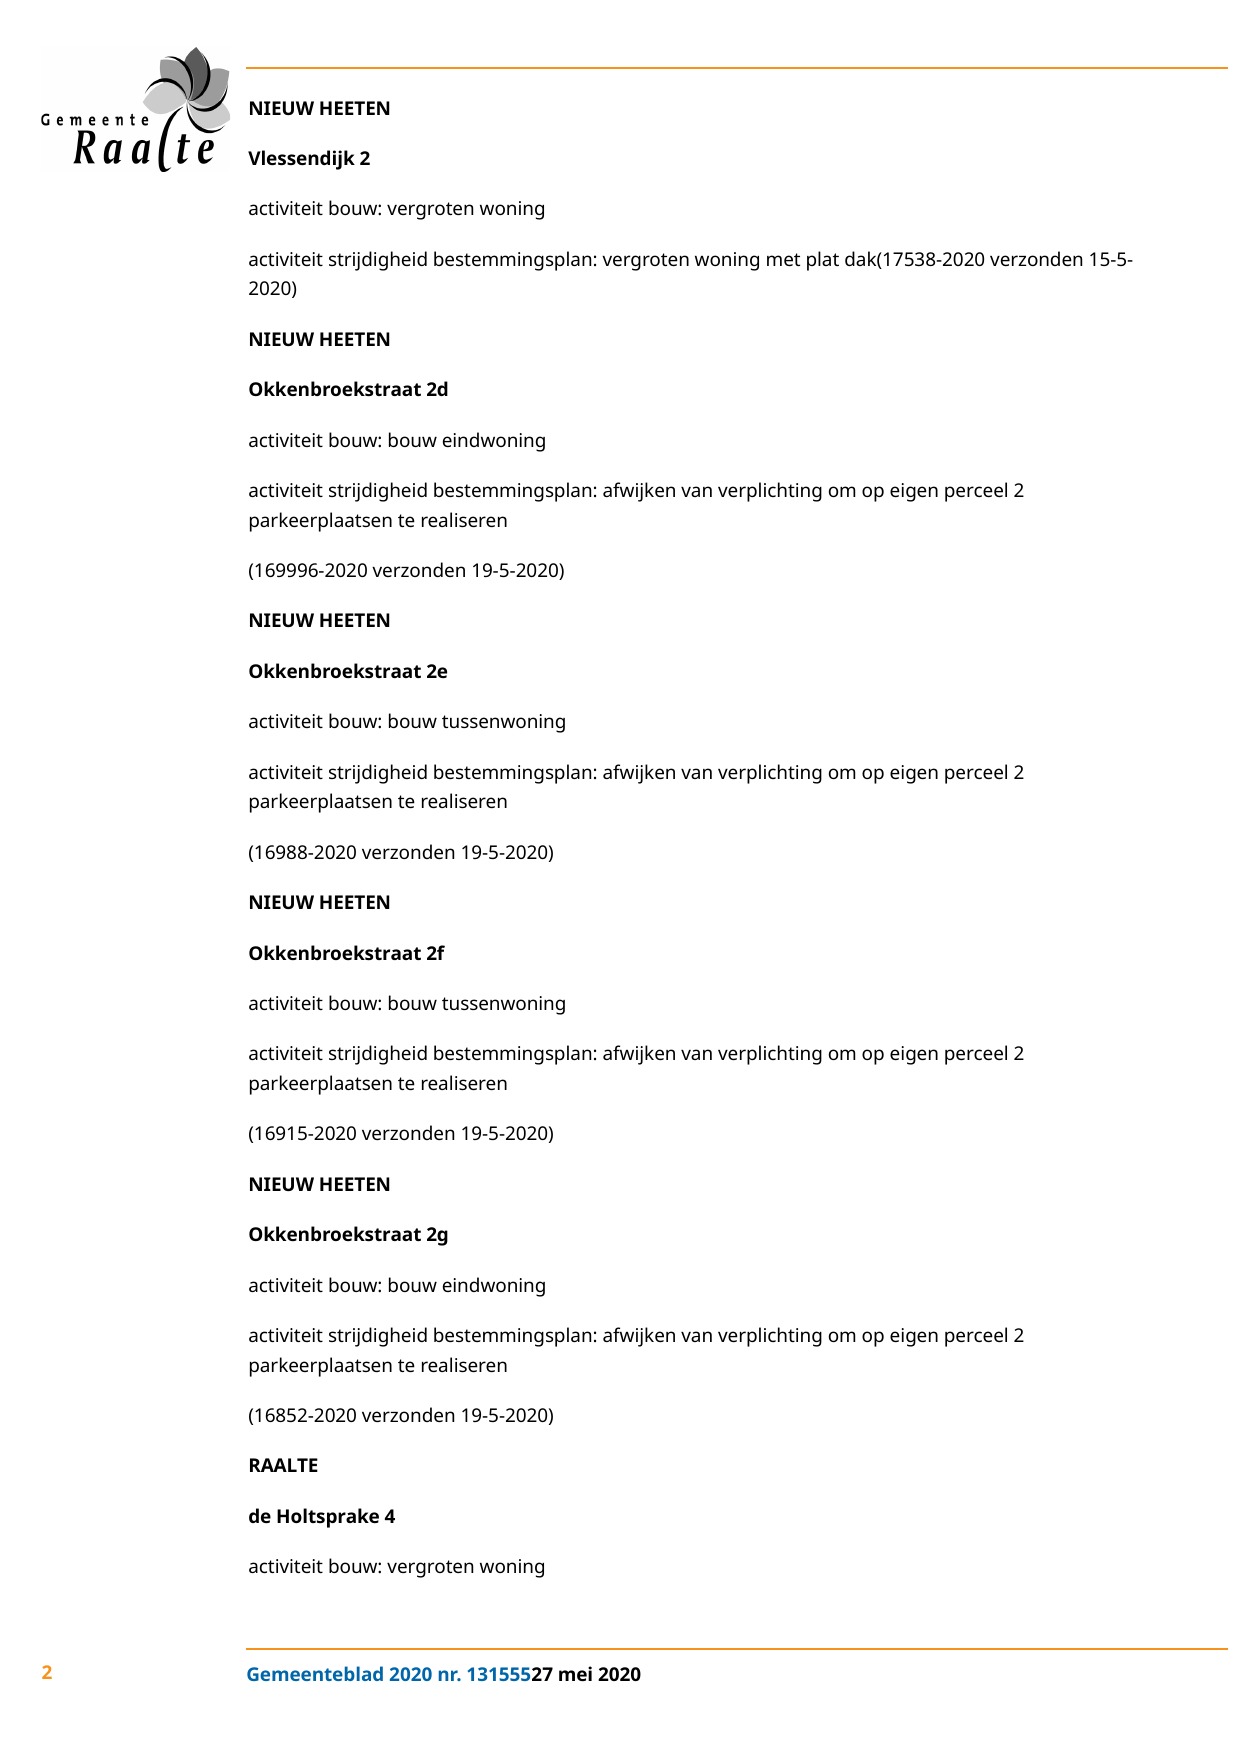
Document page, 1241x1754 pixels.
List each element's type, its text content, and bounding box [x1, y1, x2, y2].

text NIEUW HEETEN [248, 326, 1152, 352]
text activiteit strijdigheid bestemmingsplan: afwijken van verplichting om op eigen perceel 2 parkeerplaatsen te realiseren [248, 1041, 1152, 1096]
picture [41, 47, 231, 172]
text activiteit bouw: vergroten woning [248, 196, 1152, 221]
text (169996-2020 verzonden 19-5-2020) [248, 557, 1152, 583]
text Okkenbroekstraat 2d [248, 376, 1152, 402]
text Okkenbroekstraat 2f [248, 940, 1152, 966]
text NIEUW HEETEN [248, 889, 1152, 915]
text activiteit bouw: bouw tussenwoning [248, 708, 1152, 734]
text activiteit bouw: vergroten woning [248, 1553, 1152, 1579]
text activiteit bouw: bouw eindwoning [248, 1272, 1152, 1298]
text de Holtsprake 4 [248, 1503, 1152, 1529]
text Okkenbroekstraat 2g [248, 1221, 1152, 1247]
text Okkenbroekstraat 2e [248, 658, 1152, 684]
text activiteit strijdigheid bestemmingsplan: afwijken van verplichting om op eigen perceel 2 parkeerplaatsen te realiseren [248, 759, 1152, 814]
text activiteit bouw: bouw tussenwoning [248, 990, 1152, 1016]
text NIEUW HEETEN [248, 95, 1152, 121]
text RAALTE [248, 1453, 1152, 1478]
text (16852-2020 verzonden 19-5-2020) [248, 1402, 1152, 1428]
text activiteit strijdigheid bestemmingsplan: afwijken van verplichting om op eigen perceel 2 parkeerplaatsen te realiseren [248, 477, 1152, 533]
text activiteit bouw: bouw eindwoning [248, 427, 1152, 453]
text (16988-2020 verzonden 19-5-2020) [248, 839, 1152, 865]
text (16915-2020 verzonden 19-5-2020) [248, 1121, 1152, 1146]
text activiteit strijdigheid bestemmingsplan: vergroten woning met plat dak(17538-2020 verzonden 15-5-2020) [248, 246, 1152, 301]
text NIEUW HEETEN [248, 1171, 1152, 1197]
text NIEUW HEETEN [248, 608, 1152, 633]
text Vlessendijk 2 [248, 145, 1152, 171]
text activiteit strijdigheid bestemmingsplan: afwijken van verplichting om op eigen perceel 2 parkeerplaatsen te realiseren [248, 1322, 1152, 1378]
